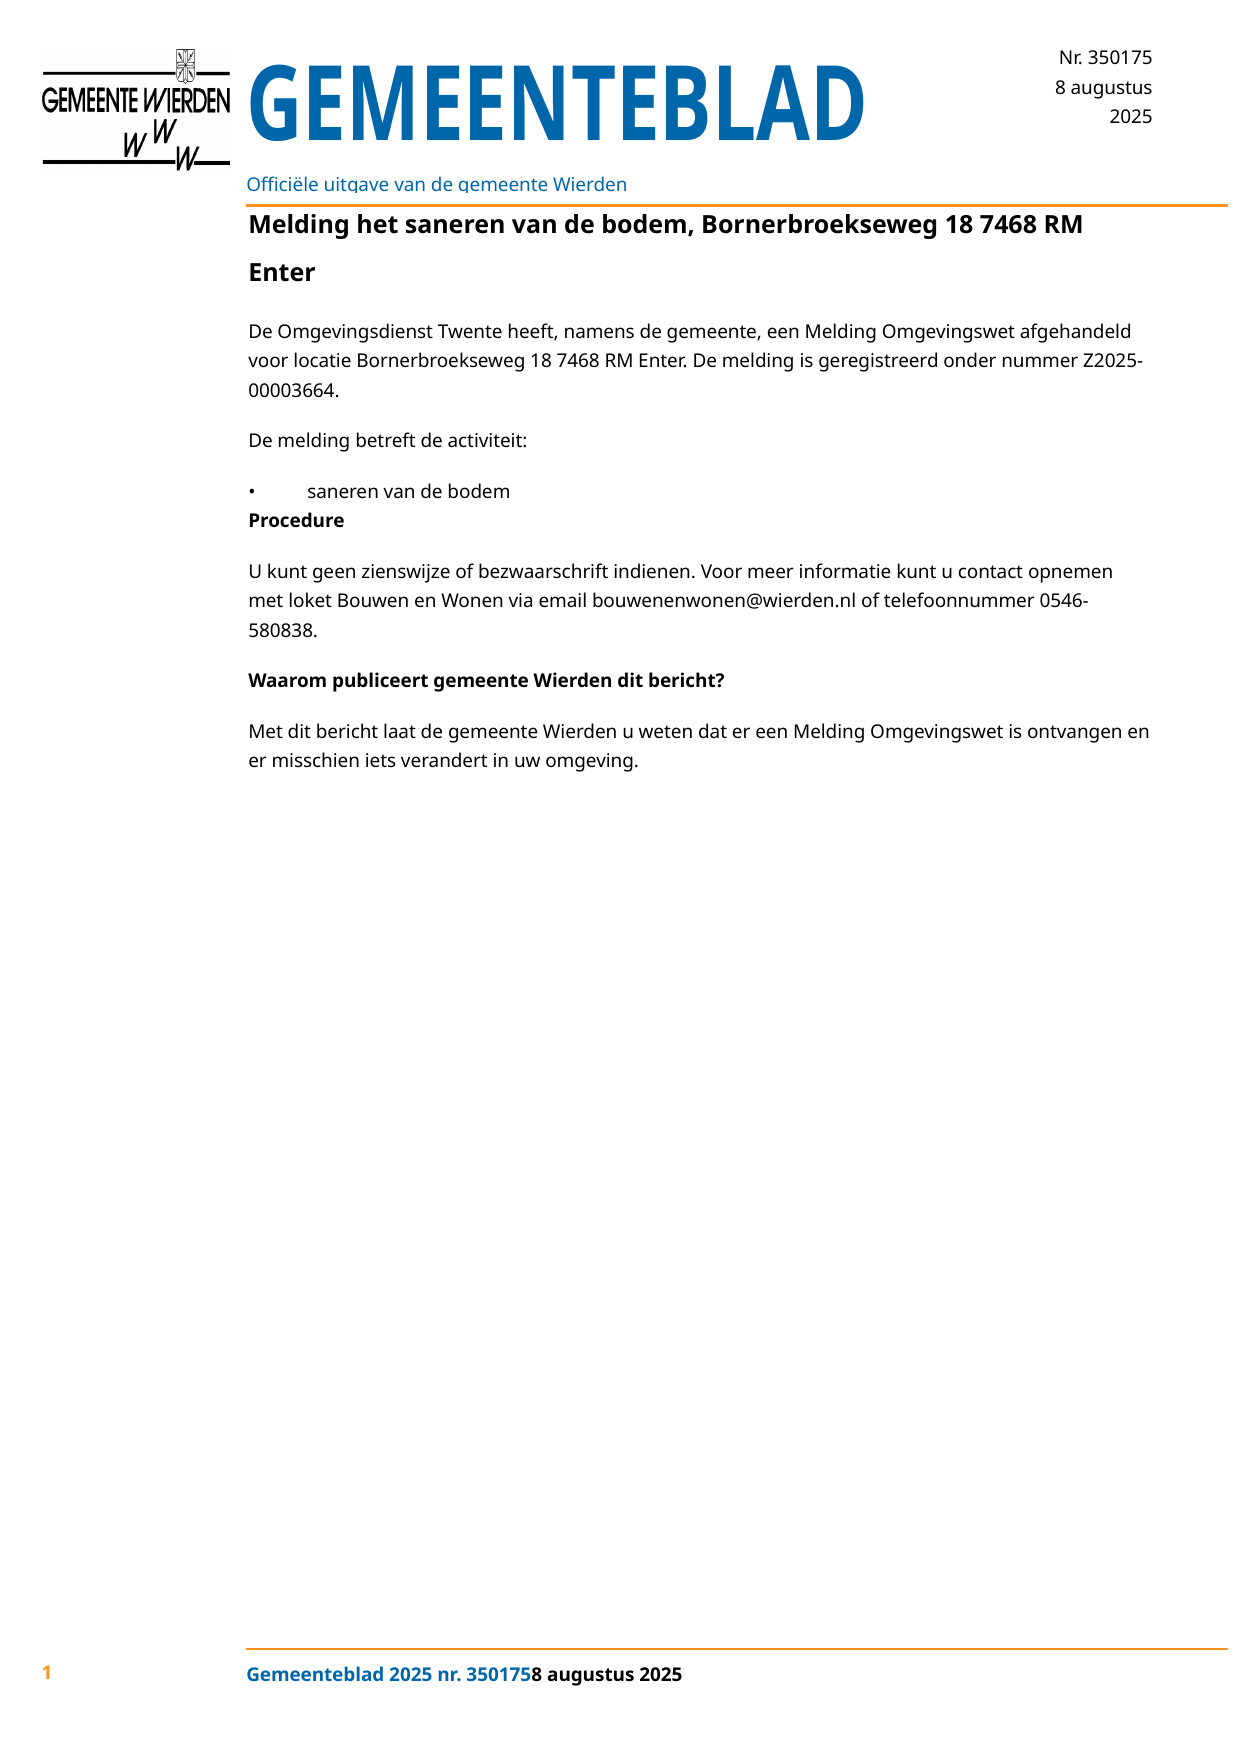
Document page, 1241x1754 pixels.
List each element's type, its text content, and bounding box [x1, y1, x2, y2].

text U kunt geen zienswijze of bezwaarschrift indienen. Voor meer informatie kunt u contact opnemen met loket Bouwen en Wonen via email bouwenenwonen@wierden.nl of telefoonnummer 0546-580838. [248, 558, 1152, 643]
list saneren van de bodem [248, 478, 1152, 504]
text De melding betreft de activiteit: [248, 427, 1152, 453]
text Waarom publiceert gemeente Wierden dit bericht? [248, 667, 1152, 693]
text Met dit bericht laat de gemeente Wierden u weten dat er een Melding Omgevingswet is ontvangen en er misschien iets verandert in uw omgeving. [248, 718, 1152, 773]
picture [41, 47, 231, 172]
text De Omgevingsdienst Twente heeft, namens de gemeente, een Melding Omgevingswet afgehandeld voor locatie Bornerbroekseweg 18 7468 RM Enter. De melding is geregistreerd onder nummer Z2025-00003664. [248, 318, 1152, 403]
text Melding het saneren van de bodem, Bornerbroekseweg 18 7468 RM Enter [248, 207, 1152, 288]
text Procedure [248, 507, 1152, 533]
